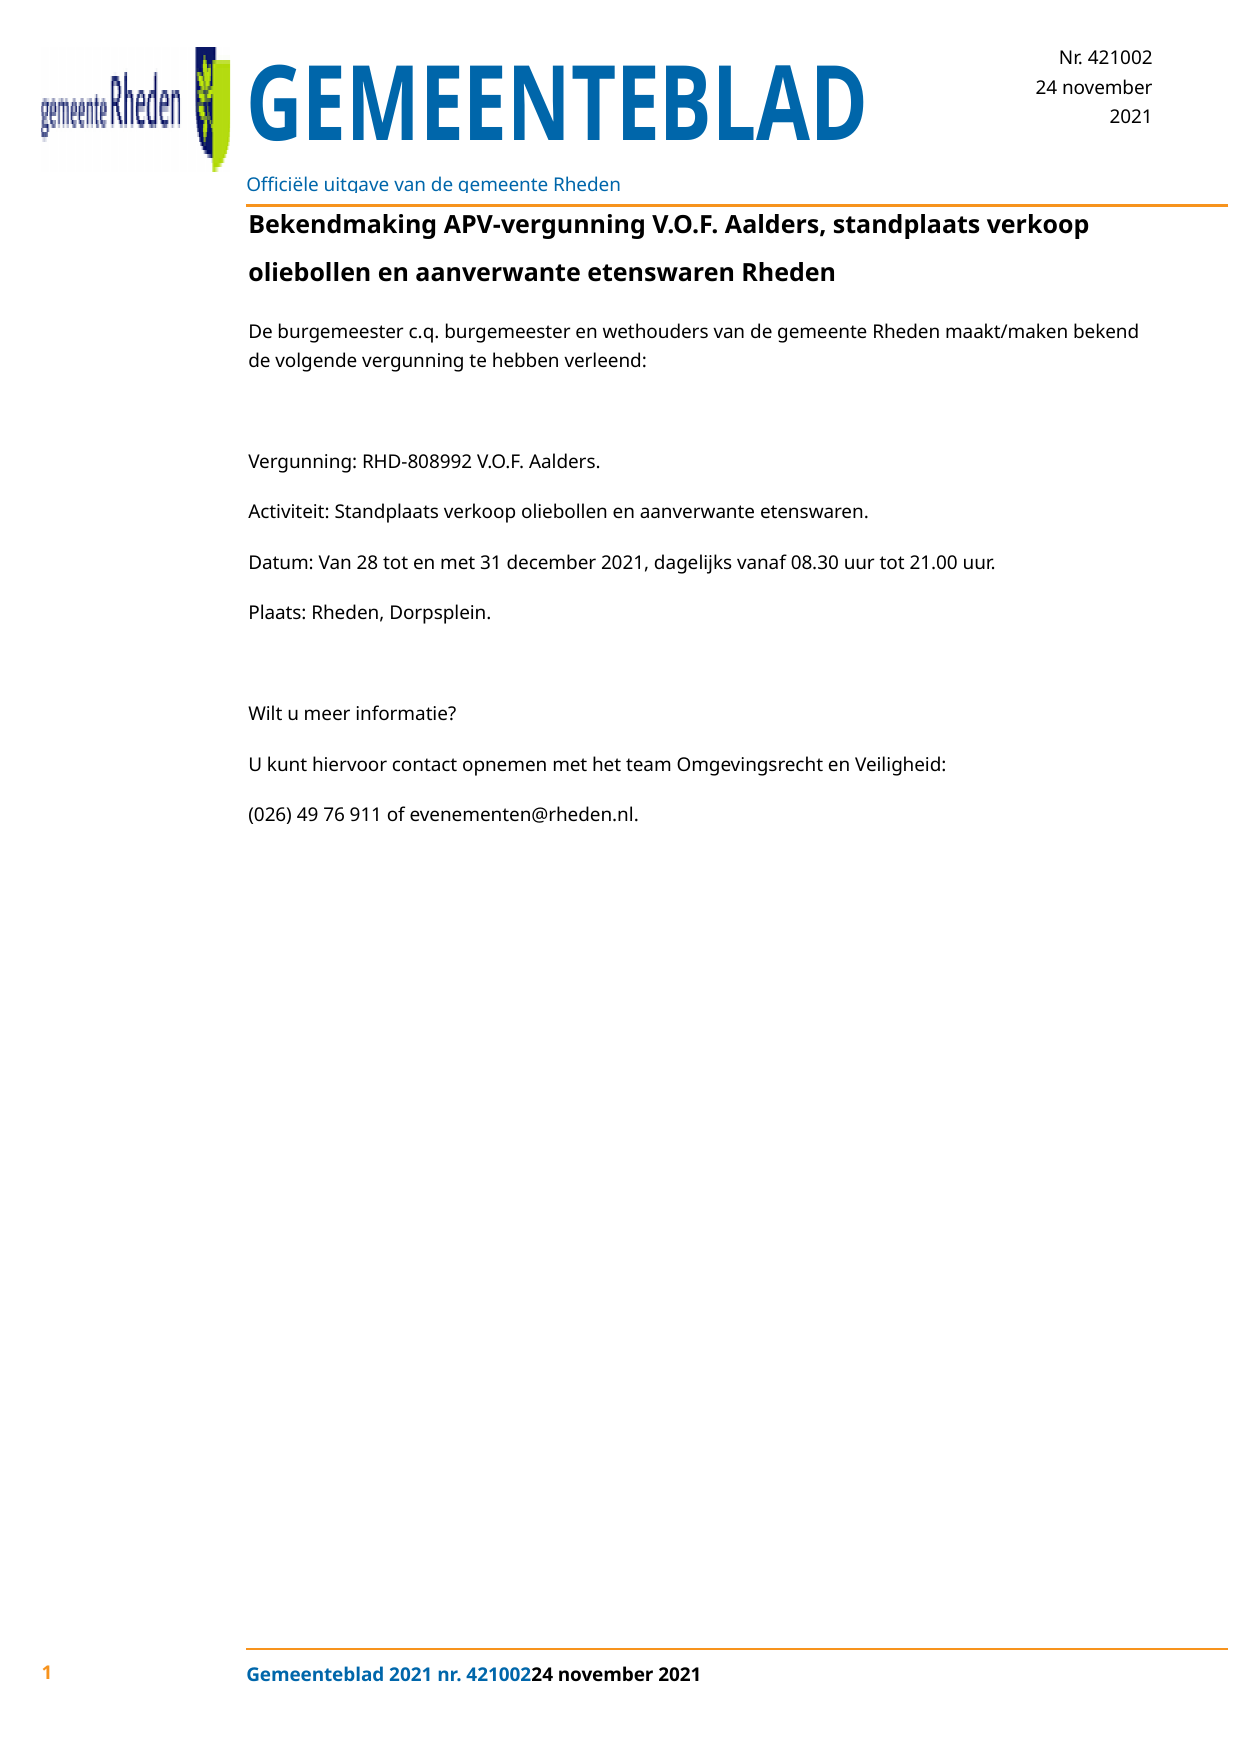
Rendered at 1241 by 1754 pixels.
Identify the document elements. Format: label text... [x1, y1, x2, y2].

picture [41, 47, 231, 172]
text Bekendmaking APV-vergunning V.O.F. Aalders, standplaats verkoop oliebollen en aanverwante etenswaren Rheden [248, 207, 1152, 288]
text De burgemeester c.q. burgemeester en wethouders van de gemeente Rheden maakt/maken bekend de volgende vergunning te hebben verleend: [248, 318, 1152, 373]
text Wilt u meer informatie? [248, 700, 1152, 726]
text (026) 49 76 911 of evenementen@rheden.nl. [248, 801, 1152, 827]
text Plaats: Rheden, Dorpsplein. [248, 599, 1152, 625]
text Activiteit: Standplaats verkoop oliebollen en aanverwante etenswaren. [248, 499, 1152, 524]
text U kunt hiervoor contact opnemen met het team Omgevingsrecht en Veiligheid: [248, 751, 1152, 777]
text Vergunning: RHD-808992 V.O.F. Aalders. [248, 448, 1152, 474]
text Datum: Van 28 tot en met 31 december 2021, dagelijks vanaf 08.30 uur tot 21.00 uur. [248, 549, 1152, 575]
